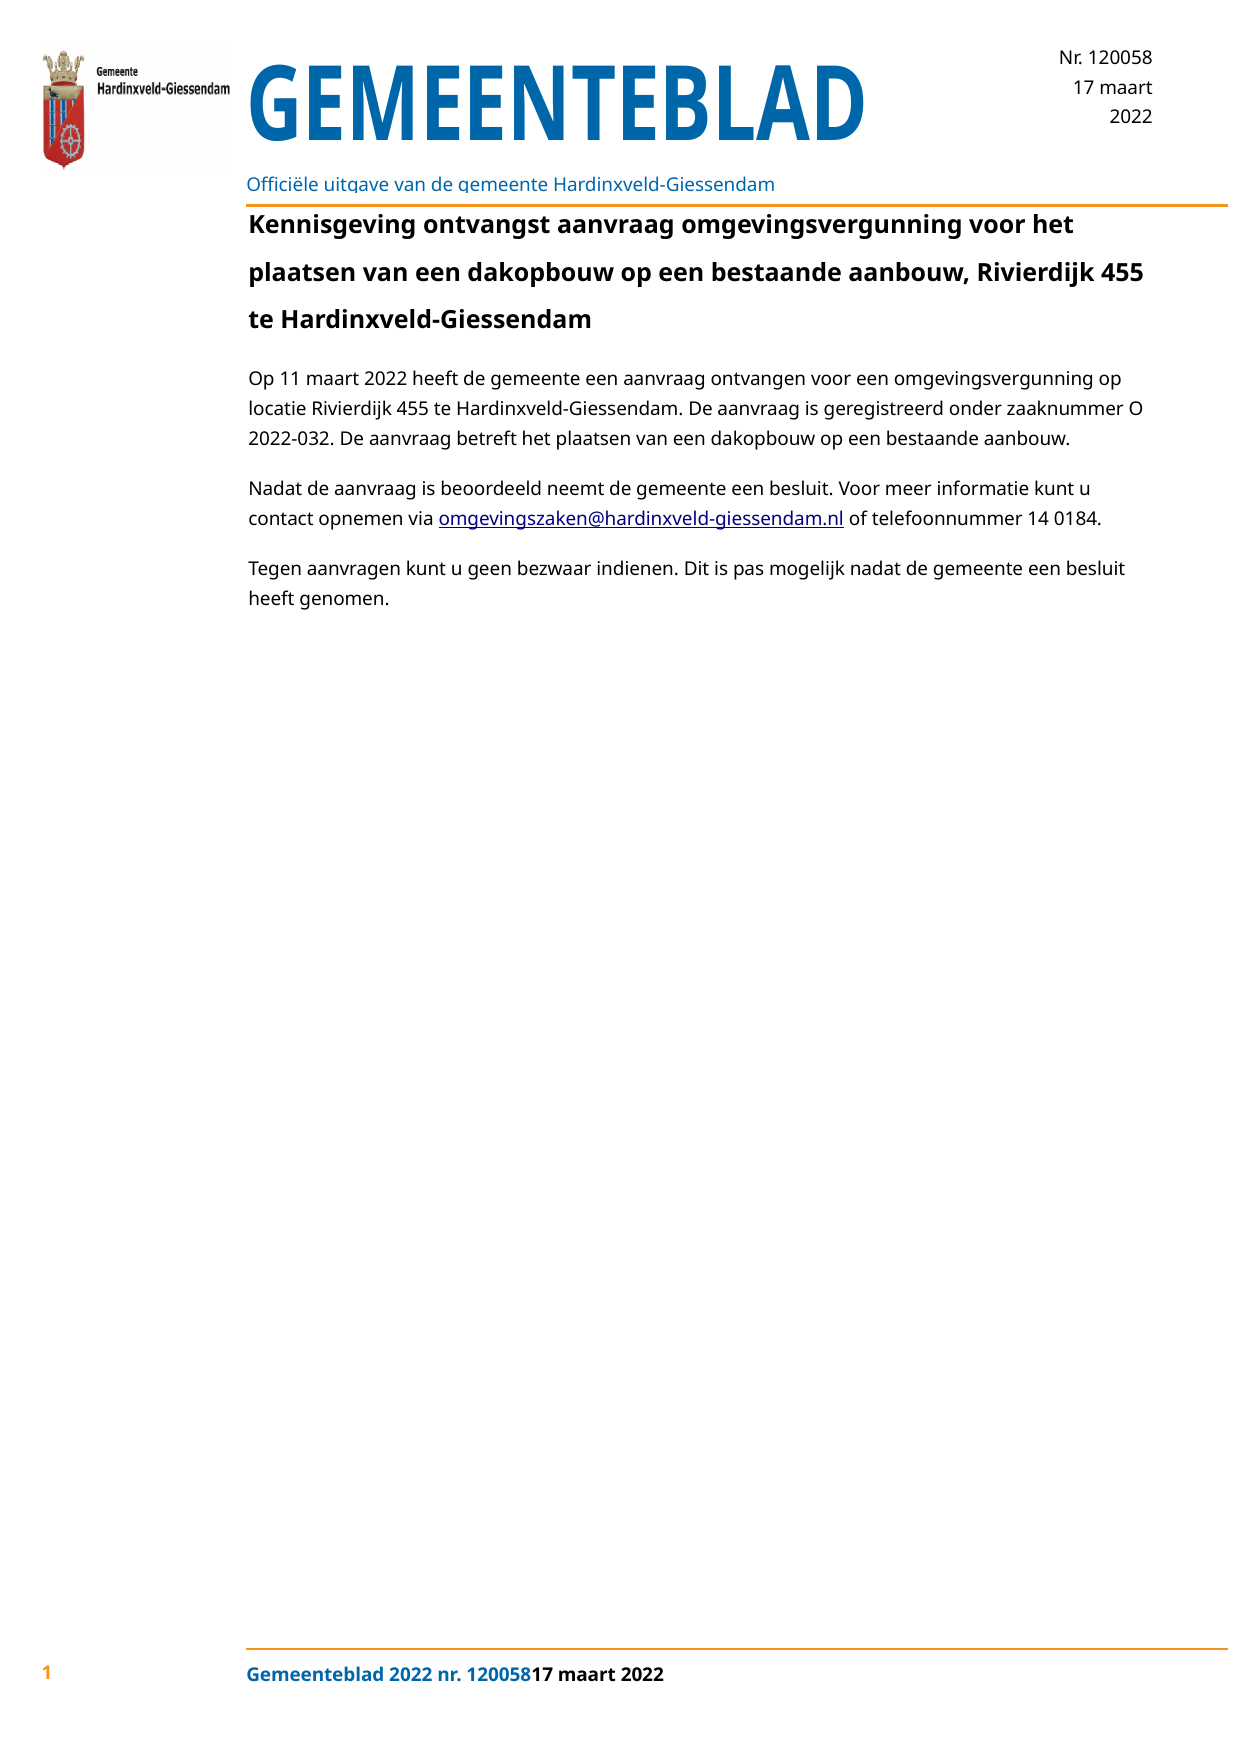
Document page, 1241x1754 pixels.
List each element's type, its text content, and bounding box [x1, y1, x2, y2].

picture [41, 47, 231, 172]
text Kennisgeving ontvangst aanvraag omgevingsvergunning voor het plaatsen van een dakopbouw op een bestaande aanbouw, Rivierdijk 455 te Hardinxveld-Giessendam [248, 207, 1152, 336]
text Tegen aanvragen kunt u geen bezwaar indienen. Dit is pas mogelijk nadat de gemeente een besluit heeft genomen. [248, 555, 1152, 610]
text Nadat de aanvraag is beoordeeld neemt de gemeente een besluit. Voor meer informatie kunt u contact opnemen via omgevingszaken@hardinxveld-giessendam.nl of telefoonnummer 14 0184. [248, 475, 1152, 530]
text Op 11 maart 2022 heeft de gemeente een aanvraag ontvangen voor een omgevingsvergunning op locatie Rivierdijk 455 te Hardinxveld-Giessendam. De aanvraag is geregistreerd onder zaaknummer O 2022-032. De aanvraag betreft het plaatsen van een dakopbouw op een bestaande aanbouw. [248, 366, 1152, 450]
